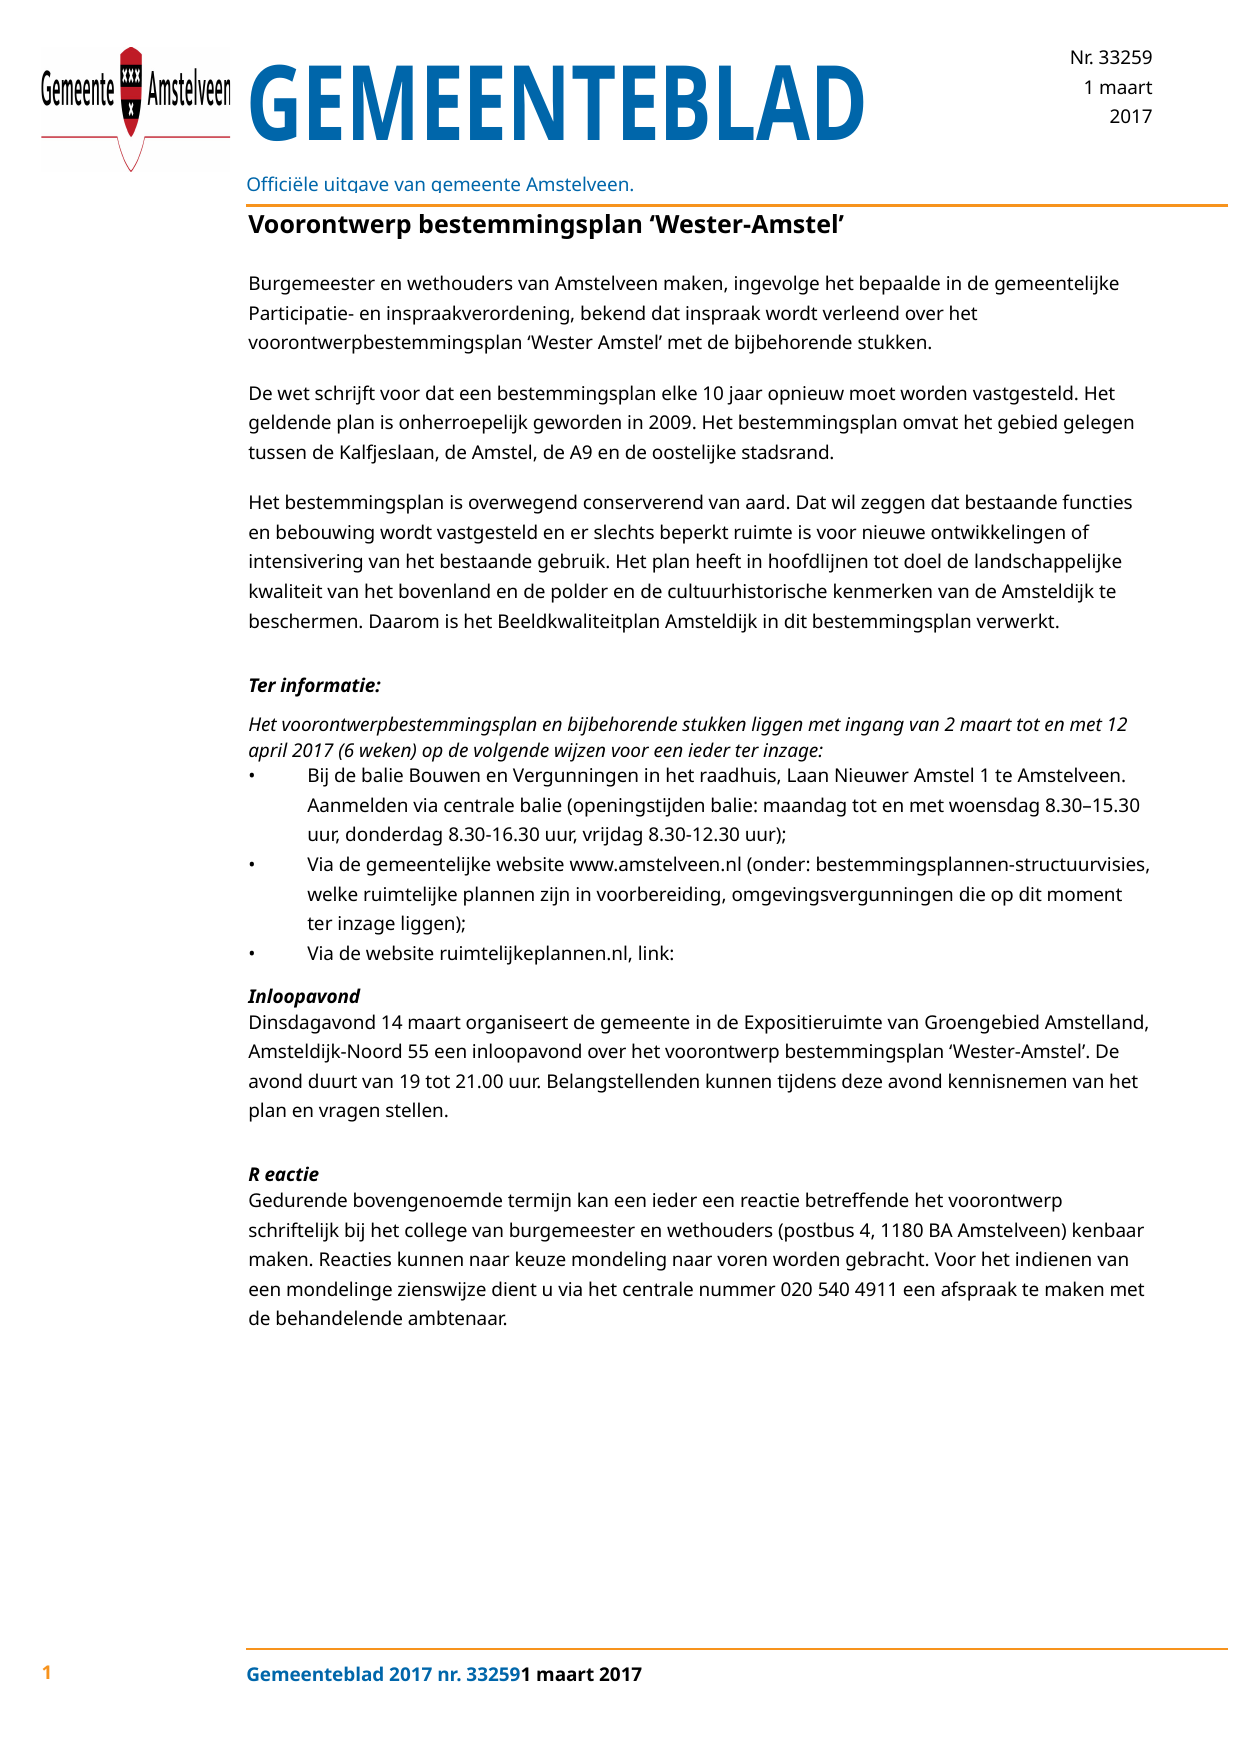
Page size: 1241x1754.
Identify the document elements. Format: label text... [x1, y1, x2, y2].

text R eactie [248, 1162, 1152, 1187]
text Gedurende bovengenoemde termijn kan een ieder een reactie betreffende het voorontwerp schriftelijk bij het college van burgemeester en wethouders (postbus 4, 1180 BA Amstelveen) kenbaar maken. Reacties kunnen naar keuze mondeling naar voren worden gebracht. Voor het indienen van een mondelinge zienswijze dient u via het centrale nummer 020 540 4911 een afspraak te maken met de behandelende ambtenaar. [248, 1187, 1152, 1331]
text Burgemeester en wethouders van Amstelveen maken, ingevolge het bepaalde in de gemeentelijke Participatie- en inspraakverordening, bekend dat inspraak wordt verleend over het voorontwerpbestemmingsplan ‘Wester Amstel’ met de bijbehorende stukken. [248, 270, 1152, 355]
text Het bestemmingsplan is overwegend conserverend van aard. Dat wil zeggen dat bestaande functies en bebouwing wordt vastgesteld en er slechts beperkt ruimte is voor nieuwe ontwikkelingen of intensivering van het bestaande gebruik. Het plan heeft in hoofdlijnen tot doel de landschappelijke kwaliteit van het bovenland en de polder en de cultuurhistorische kenmerken van de Amsteldijk te beschermen. Daarom is het Beeldkwaliteitplan Amsteldijk in dit bestemmingsplan verwerkt. [248, 489, 1152, 633]
picture [41, 47, 231, 172]
text De wet schrijft voor dat een bestemmingsplan elke 10 jaar opnieuw moet worden vastgesteld. Het geldende plan is onherroepelijk geworden in 2009. Het bestemmingsplan omvat het gebied gelegen tussen de Kalfjeslaan, de Amstel, de A9 en de oostelijke stadsrand. [248, 380, 1152, 465]
list Via de website ruimtelijkeplannen.nl, link: [248, 940, 1152, 966]
text Ter informatie: [248, 672, 1152, 697]
text Het voorontwerpbestemmingsplan en bijbehorende stukken liggen met ingang van 2 maart tot en met 12 april 2017 (6 weken) op de volgende wijzen voor een ieder ter inzage: [248, 711, 1152, 762]
text Inloopavond [248, 983, 1152, 1009]
text Voorontwerp bestemmingsplan ‘Wester-Amstel’ [248, 207, 1152, 241]
list Bij de balie Bouwen en Vergunningen in het raadhuis, Laan Nieuwer Amstel 1 te Amstelveen. Aanmelden via centrale balie (openingstijden balie: maandag tot en met woensdag 8.30–15.30 uur, donderdag 8.30-16.30 uur, vrijdag 8.30-12.30 uur); [248, 762, 1152, 847]
text Dinsdagavond 14 maart organiseert de gemeente in de Expositieruimte van Groengebied Amstelland, Amsteldijk-Noord 55 een inloopavond over het voorontwerp bestemmingsplan ‘Wester-Amstel’. De avond duurt van 19 tot 21.00 uur. Belangstellenden kunnen tijdens deze avond kennisnemen van het plan en vragen stellen. [248, 1009, 1152, 1123]
list Via de gemeentelijke website www.amstelveen.nl (onder: bestemmingsplannen-structuurvisies, welke ruimtelijke plannen zijn in voorbereiding, omgevingsvergunningen die op dit moment ter inzage liggen); [248, 851, 1152, 936]
